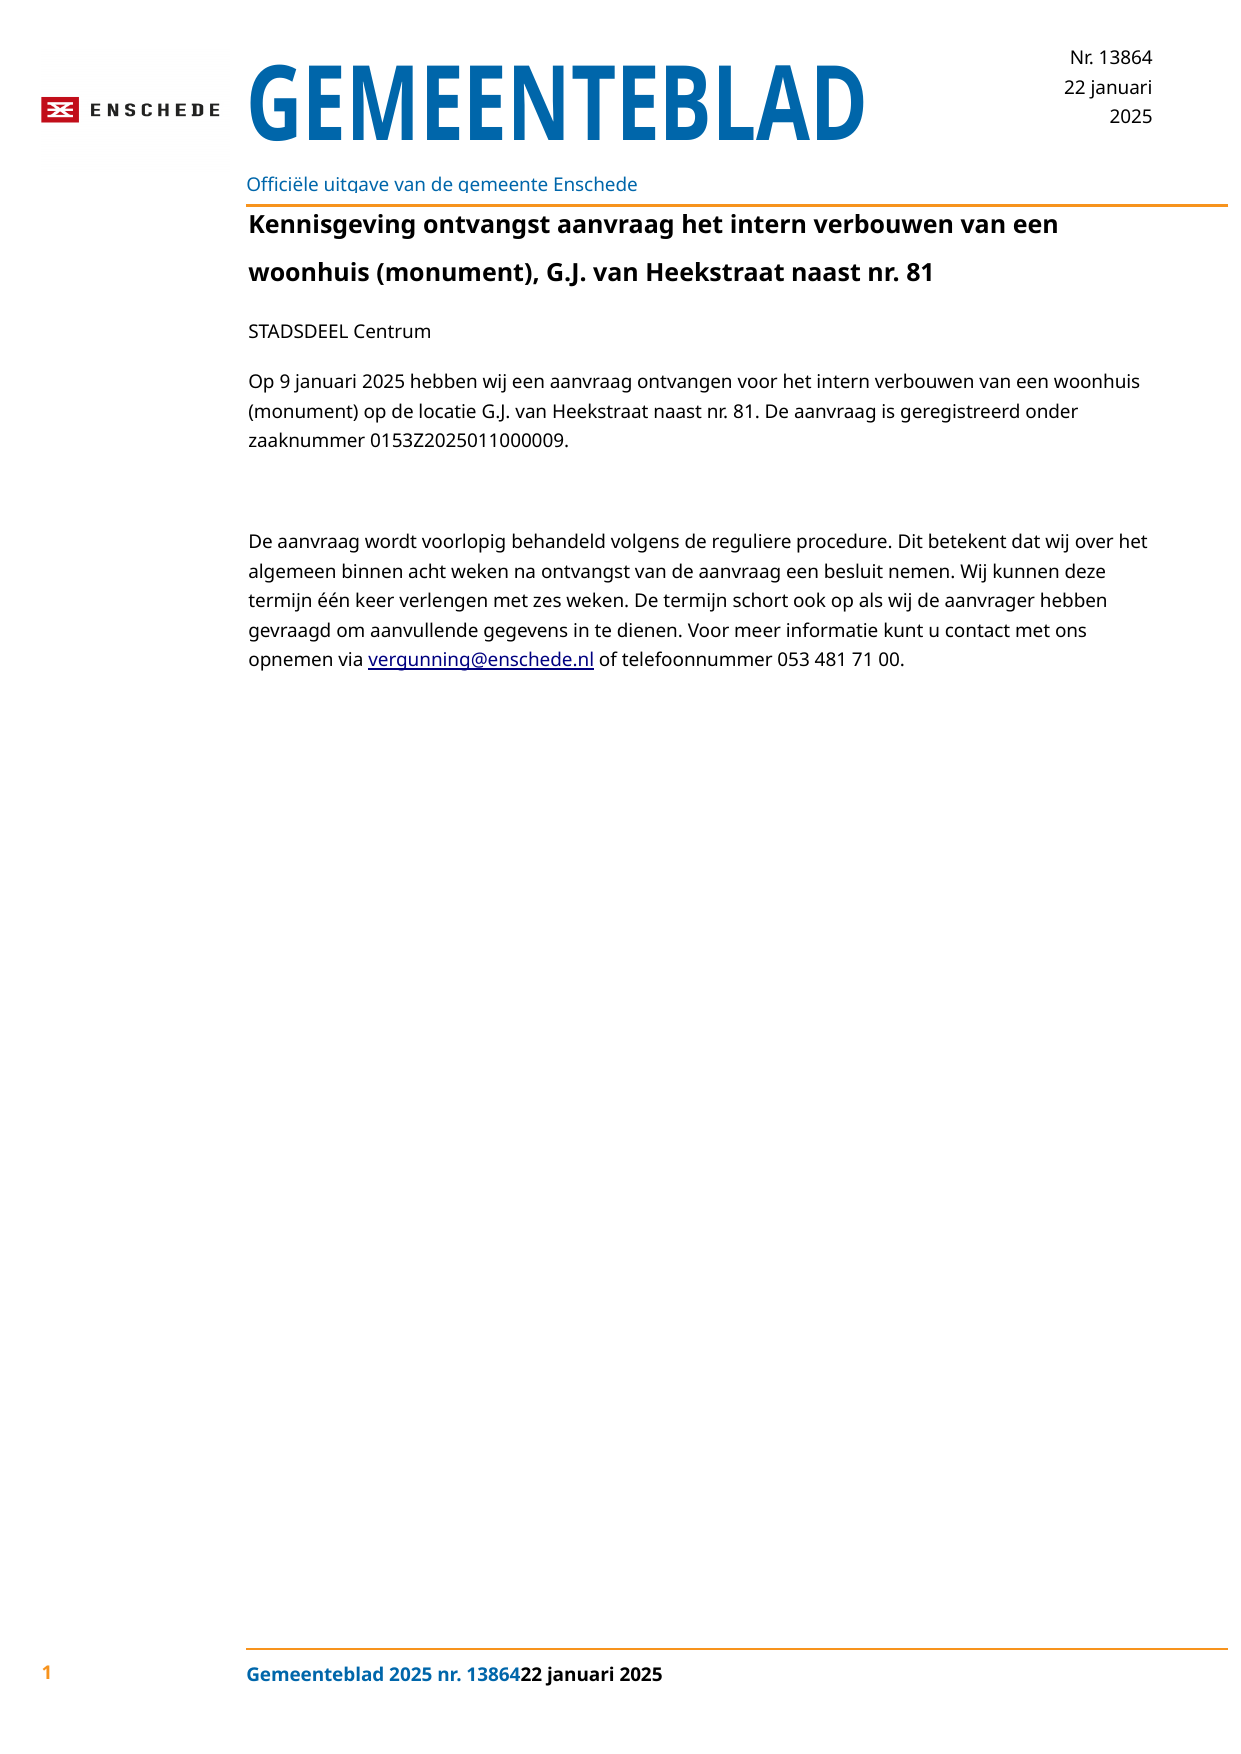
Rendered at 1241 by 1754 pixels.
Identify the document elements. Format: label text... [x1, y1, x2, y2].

picture [41, 47, 231, 172]
text De aanvraag wordt voorlopig behandeld volgens de reguliere procedure. Dit betekent dat wij over het algemeen binnen acht weken na ontvangst van de aanvraag een besluit nemen. Wij kunnen deze termijn één keer verlengen met zes weken. De termijn schort ook op als wij de aanvrager hebben gevraagd om aanvullende gegevens in te dienen. Voor meer informatie kunt u contact met ons opnemen via vergunning@enschede.nl of telefoonnummer 053 481 71 00. [248, 528, 1152, 672]
text Op 9 januari 2025 hebben wij een aanvraag ontvangen voor het intern verbouwen van een woonhuis (monument) op de locatie G.J. van Heekstraat naast nr. 81. De aanvraag is geregistreerd onder zaaknummer 0153Z2025011000009. [248, 368, 1152, 453]
text Kennisgeving ontvangst aanvraag het intern verbouwen van een woonhuis (monument), G.J. van Heekstraat naast nr. 81 [248, 207, 1152, 288]
text STADSDEEL Centrum [248, 318, 1152, 344]
